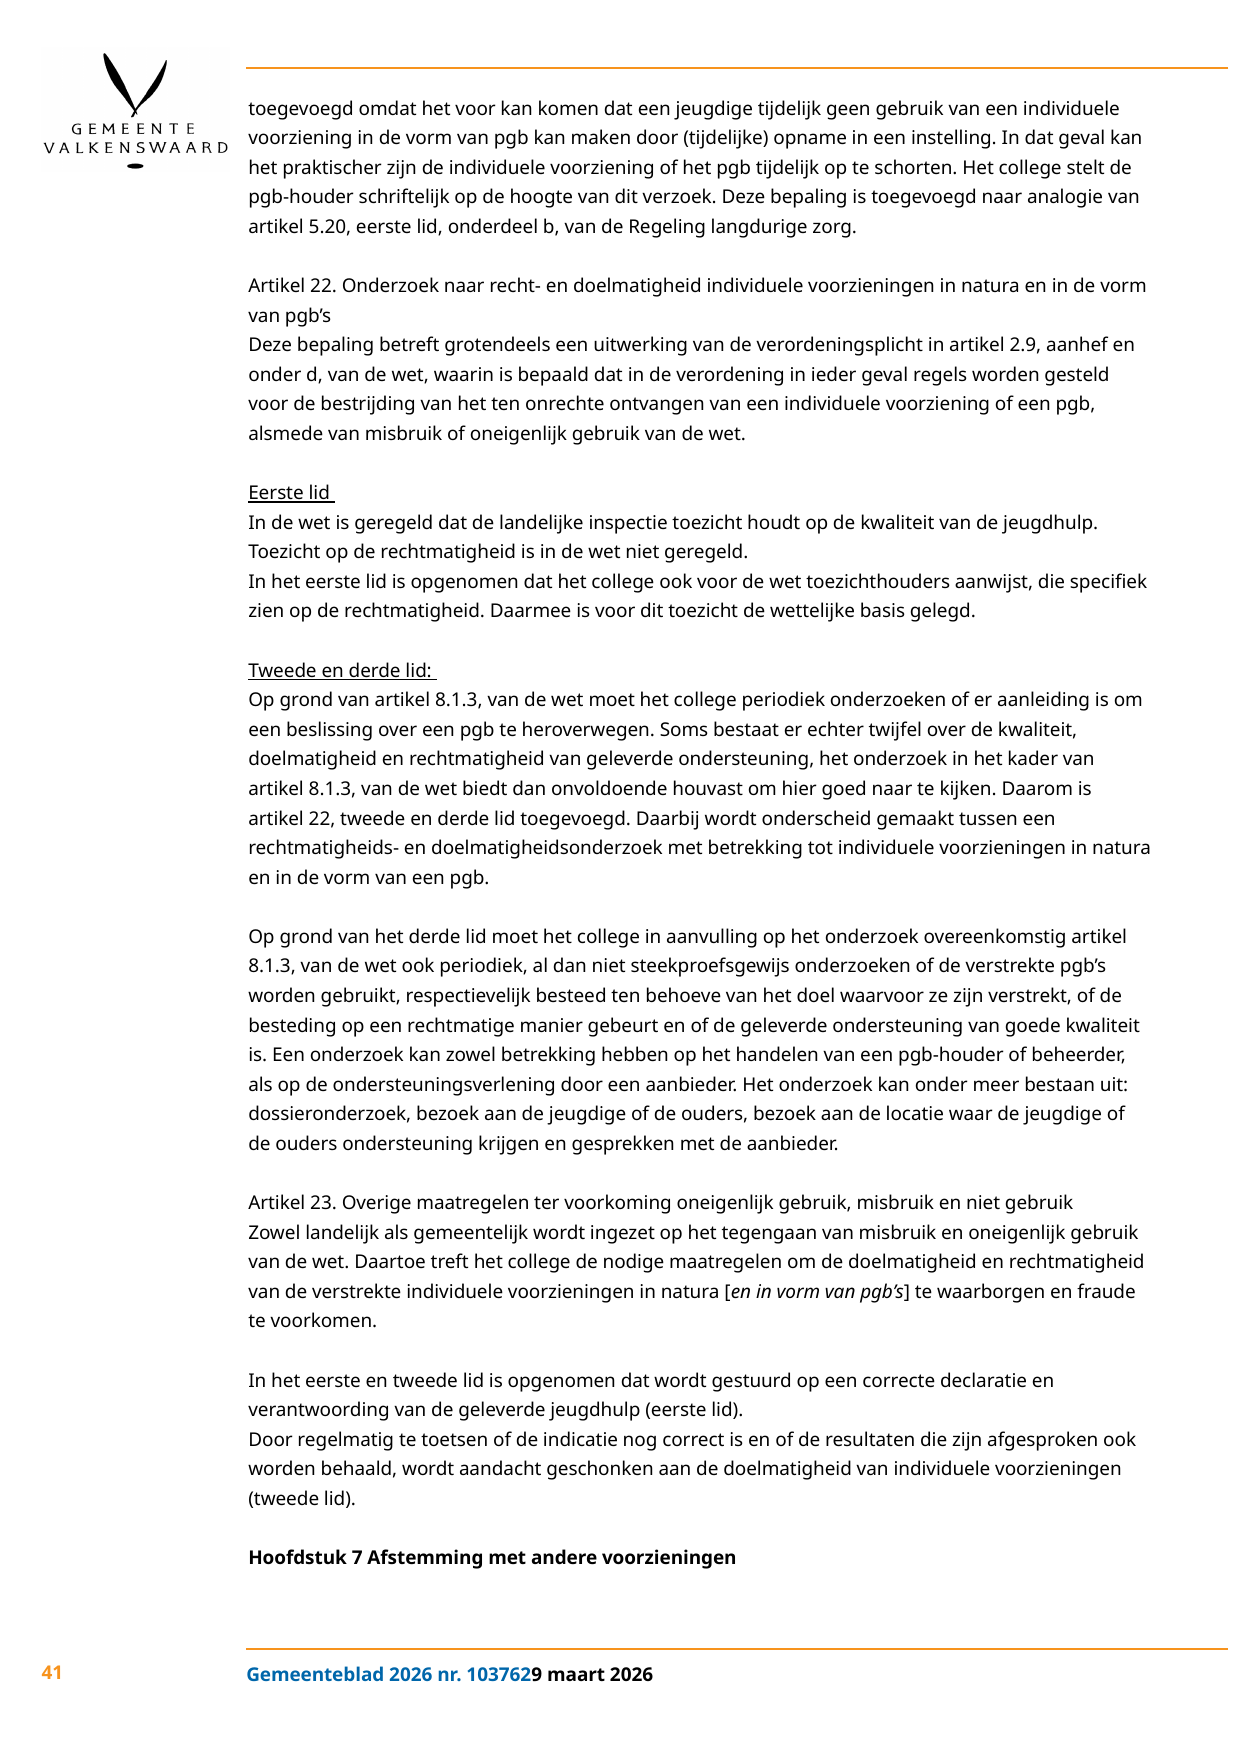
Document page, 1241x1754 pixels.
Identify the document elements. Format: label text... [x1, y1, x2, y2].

text Door regelmatig te toetsen of de indicatie nog correct is en of de resultaten die zijn afgesproken ook worden behaald, wordt aandacht geschonken aan de doelmatigheid van individuele voorzieningen (tweede lid). [248, 1426, 1152, 1511]
picture [41, 47, 231, 172]
text Artikel 22. Onderzoek naar recht- en doelmatigheid individuele voorzieningen in natura en in de vorm van pgb’s [248, 272, 1152, 328]
text In het eerste lid is opgenomen dat het college ook voor de wet toezichthouders aanwijst, die specifiek zien op de rechtmatigheid. Daarmee is voor dit toezicht de wettelijke basis gelegd. [248, 568, 1152, 623]
text toegevoegd omdat het voor kan komen dat een jeugdige tijdelijk geen gebruik van een individuele voorziening in de vorm van pgb kan maken door (tijdelijke) opname in een instelling. In dat geval kan het praktischer zijn de individuele voorziening of het pgb tijdelijk op te schorten. Het college stelt de pgb-houder schriftelijk op de hoogte van dit verzoek. Deze bepaling is toegevoegd naar analogie van artikel 5.20, eerste lid, onderdeel b, van de Regeling langdurige zorg. [248, 95, 1152, 239]
text Eerste lid [248, 479, 1152, 505]
text Op grond van het derde lid moet het college in aanvulling op het onderzoek overeenkomstig artikel 8.1.3, van de wet ook periodiek, al dan niet steekproefsgewijs onderzoeken of de verstrekte pgb’s worden gebruikt, respectievelijk besteed ten behoeve van het doel waarvoor ze zijn verstrekt, of de besteding op een rechtmatige manier gebeurt en of de geleverde ondersteuning van goede kwaliteit is. Een onderzoek kan zowel betrekking hebben op het handelen van een pgb-houder of beheerder, als op de ondersteuningsverlening door een aanbieder. Het onderzoek kan onder meer bestaan uit: dossieronderzoek, bezoek aan de jeugdige of de ouders, bezoek aan de locatie waar de jeugdige of de ouders ondersteuning krijgen en gesprekken met de aanbieder. [248, 923, 1152, 1156]
text Deze bepaling betreft grotendeels een uitwerking van de verordeningsplicht in artikel 2.9, aanhef en onder d, van de wet, waarin is bepaald dat in de verordening in ieder geval regels worden gesteld voor de bestrijding van het ten onrechte ontvangen van een individuele voorziening of een pgb, alsmede van misbruik of oneigenlijk gebruik van de wet. [248, 331, 1152, 446]
text Artikel 23. Overige maatregelen ter voorkoming oneigenlijk gebruik, misbruik en niet gebruik [248, 1189, 1152, 1215]
text Zowel landelijk als gemeentelijk wordt ingezet op het tegengaan van misbruik en oneigenlijk gebruik van de wet. Daartoe treft het college de nodige maatregelen om de doelmatigheid en rechtmatigheid van de verstrekte individuele voorzieningen in natura [en in vorm van pgb’s] te waarborgen en fraude te voorkomen. [248, 1219, 1152, 1333]
text In het eerste en tweede lid is opgenomen dat wordt gestuurd op een correcte declaratie en verantwoording van de geleverde jeugdhulp (eerste lid). [248, 1367, 1152, 1422]
text Hoofdstuk 7 Afstemming met andere voorzieningen [248, 1544, 1152, 1570]
text Op grond van artikel 8.1.3, van de wet moet het college periodiek onderzoeken of er aanleiding is om een beslissing over een pgb te heroverwegen. Soms bestaat er echter twijfel over de kwaliteit, doelmatigheid en rechtmatigheid van geleverde ondersteuning, het onderzoek in het kader van artikel 8.1.3, van de wet biedt dan onvoldoende houvast om hier goed naar te kijken. Daarom is artikel 22, tweede en derde lid toegevoegd. Daarbij wordt onderscheid gemaakt tussen een rechtmatigheids- en doelmatigheidsonderzoek met betrekking tot individuele voorzieningen in natura en in de vorm van een pgb. [248, 686, 1152, 890]
text Tweede en derde lid: [248, 657, 1152, 683]
text In de wet is geregeld dat de landelijke inspectie toezicht houdt op de kwaliteit van de jeugdhulp. Toezicht op de rechtmatigheid is in de wet niet geregeld. [248, 509, 1152, 564]
